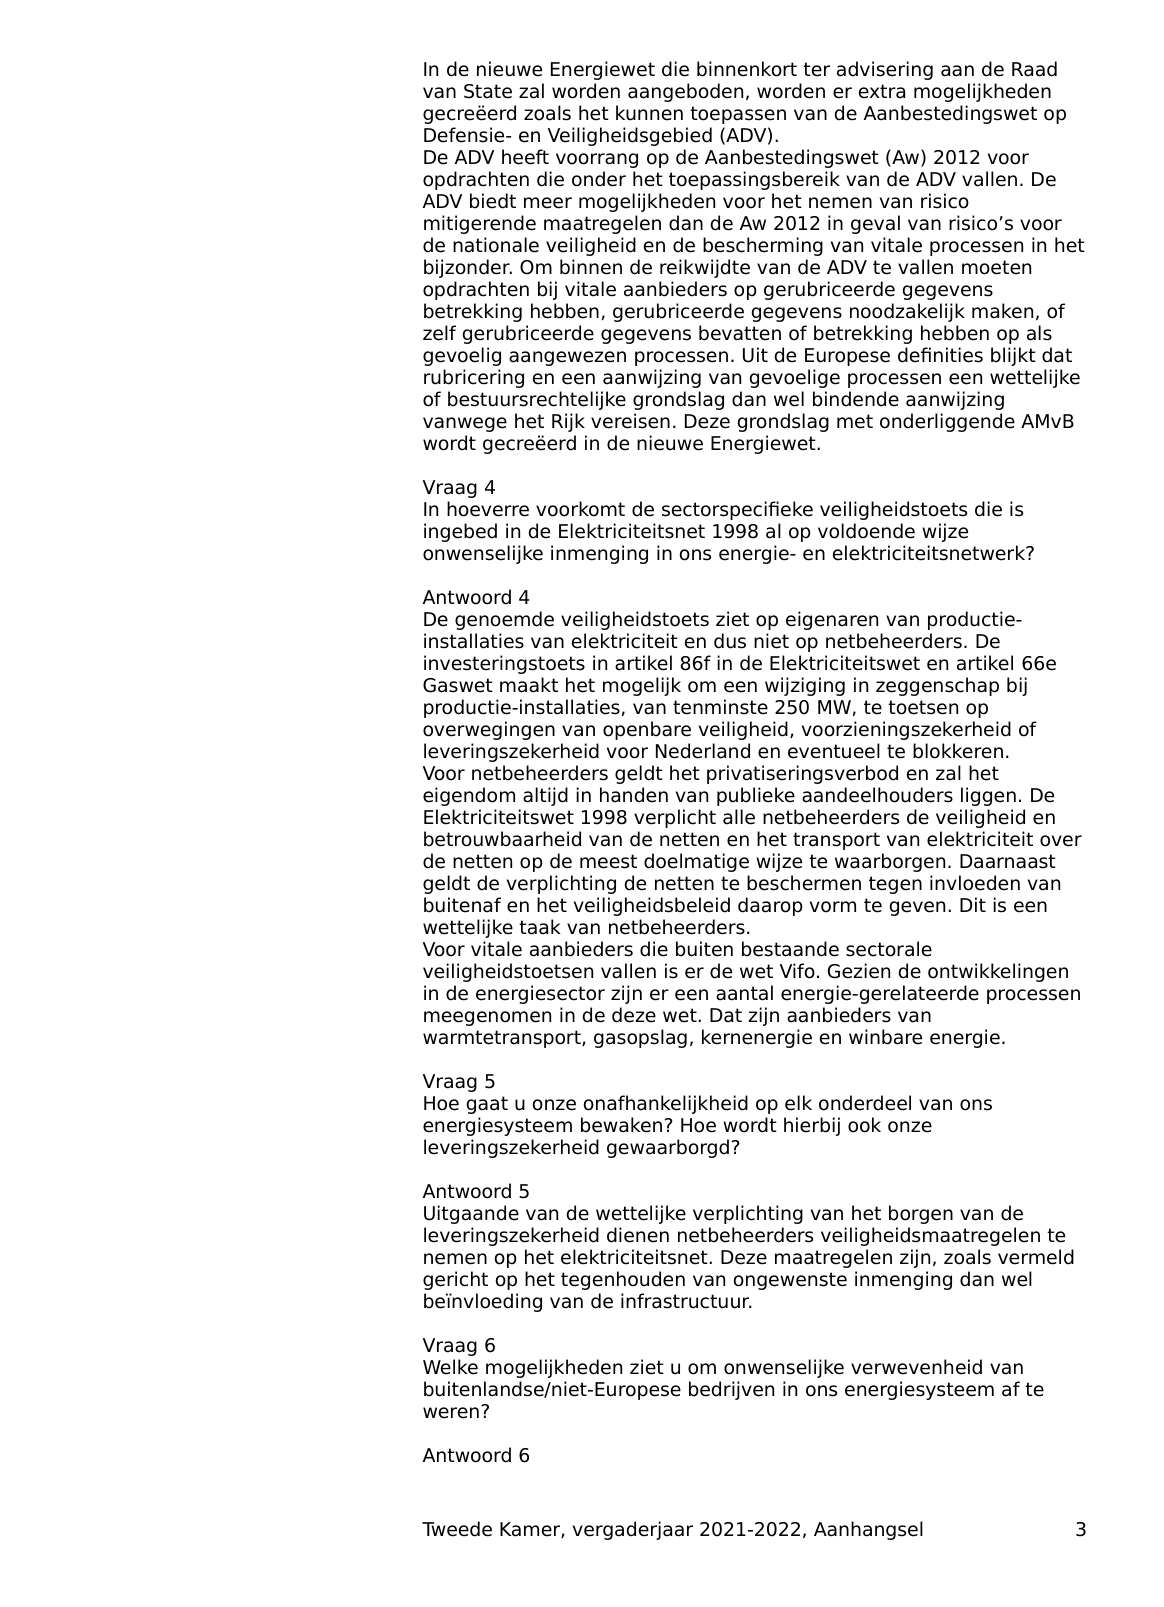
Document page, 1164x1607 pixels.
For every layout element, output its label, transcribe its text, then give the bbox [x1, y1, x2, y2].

text De genoemde veiligheidstoets ziet op eigenaren van productie-installaties van elektriciteit en dus niet op netbeheerders. De investeringstoets in artikel 86f in de Elektriciteitswet en artikel 66e Gaswet maakt het mogelijk om een wijziging in zeggenschap bij productie-installaties, van tenminste 250 MW, te toetsen op overwegingen van openbare veiligheid, voorzieningszekerheid of leveringszekerheid voor Nederland en eventueel te blokkeren. [422, 609, 1087, 763]
text De ADV heeft voorrang op de Aanbestedingswet (Aw) 2012 voor opdrachten die onder het toepassingsbereik van de ADV vallen. De ADV biedt meer mogelijkheden voor het nemen van risico mitigerende maatregelen dan de Aw 2012 in geval van risico’s voor de nationale veiligheid en de bescherming van vitale processen in het bijzonder. Om binnen de reikwijdte van de ADV te vallen moeten opdrachten bij vitale aanbieders op gerubriceerde gegevens betrekking hebben, gerubriceerde gegevens noodzakelijk maken, of zelf gerubriceerde gegevens bevatten of betrekking hebben op als gevoelig aangewezen processen. Uit de Europese definities blijkt dat rubricering en een aanwijzing van gevoelige processen een wettelijke of bestuursrechtelijke grondslag dan wel bindende aanwijzing vanwege het Rijk vereisen. Deze grondslag met onderliggende AMvB wordt gecreëerd in de nieuwe Energiewet. [422, 147, 1087, 455]
text Hoe gaat u onze onafhankelijkheid op elk onderdeel van ons energiesysteem bewaken? Hoe wordt hierbij ook onze leveringszekerheid gewaarborgd? [422, 1093, 1087, 1159]
text Welke mogelijkheden ziet u om onwenselijke verwevenheid van buitenlandse/niet-Europese bedrijven in ons energiesysteem af te weren? [422, 1357, 1087, 1423]
text Uitgaande van de wettelijke verplichting van het borgen van de leveringszekerheid dienen netbeheerders veiligheidsmaatregelen te nemen op het elektriciteitsnet. Deze maatregelen zijn, zoals vermeld gericht op het tegenhouden van ongewenste inmenging dan wel beïnvloeding van de infrastructuur. [422, 1203, 1087, 1313]
text Voor netbeheerders geldt het privatiseringsverbod en zal het eigendom altijd in handen van publieke aandeelhouders liggen. De Elektriciteitswet 1998 verplicht alle netbeheerders de veiligheid en betrouwbaarheid van de netten en het transport van elektriciteit over de netten op de meest doelmatige wijze te waarborgen. Daarnaast geldt de verplichting de netten te beschermen tegen invloeden van buitenaf en het veiligheidsbeleid daarop vorm te geven. Dit is een wettelijke taak van netbeheerders. [422, 763, 1087, 939]
text In hoeverre voorkomt de sectorspecifieke veiligheidstoets die is ingebed in de Elektriciteitsnet 1998 al op voldoende wijze onwenselijke inmenging in ons energie- en elektriciteitsnetwerk? [422, 499, 1087, 565]
text Vraag 5 [422, 1071, 1087, 1093]
text Vraag 6 [422, 1335, 1087, 1357]
text Vraag 4 [422, 477, 1087, 499]
text Antwoord 5 [422, 1181, 1087, 1203]
text In de nieuwe Energiewet die binnenkort ter advisering aan de Raad van State zal worden aangeboden, worden er extra mogelijkheden gecreëerd zoals het kunnen toepassen van de Aanbestedingswet op Defensie- en Veiligheidsgebied (ADV). [422, 59, 1087, 147]
text Voor vitale aanbieders die buiten bestaande sectorale veiligheidstoetsen vallen is er de wet Vifo. Gezien de ontwikkelingen in de energiesector zijn er een aantal energie-gerelateerde processen meegenomen in de deze wet. Dat zijn aanbieders van warmtetransport, gasopslag, kernenergie en winbare energie. [422, 939, 1087, 1048]
text Antwoord 6 [422, 1445, 1087, 1467]
text Antwoord 4 [422, 587, 1087, 609]
